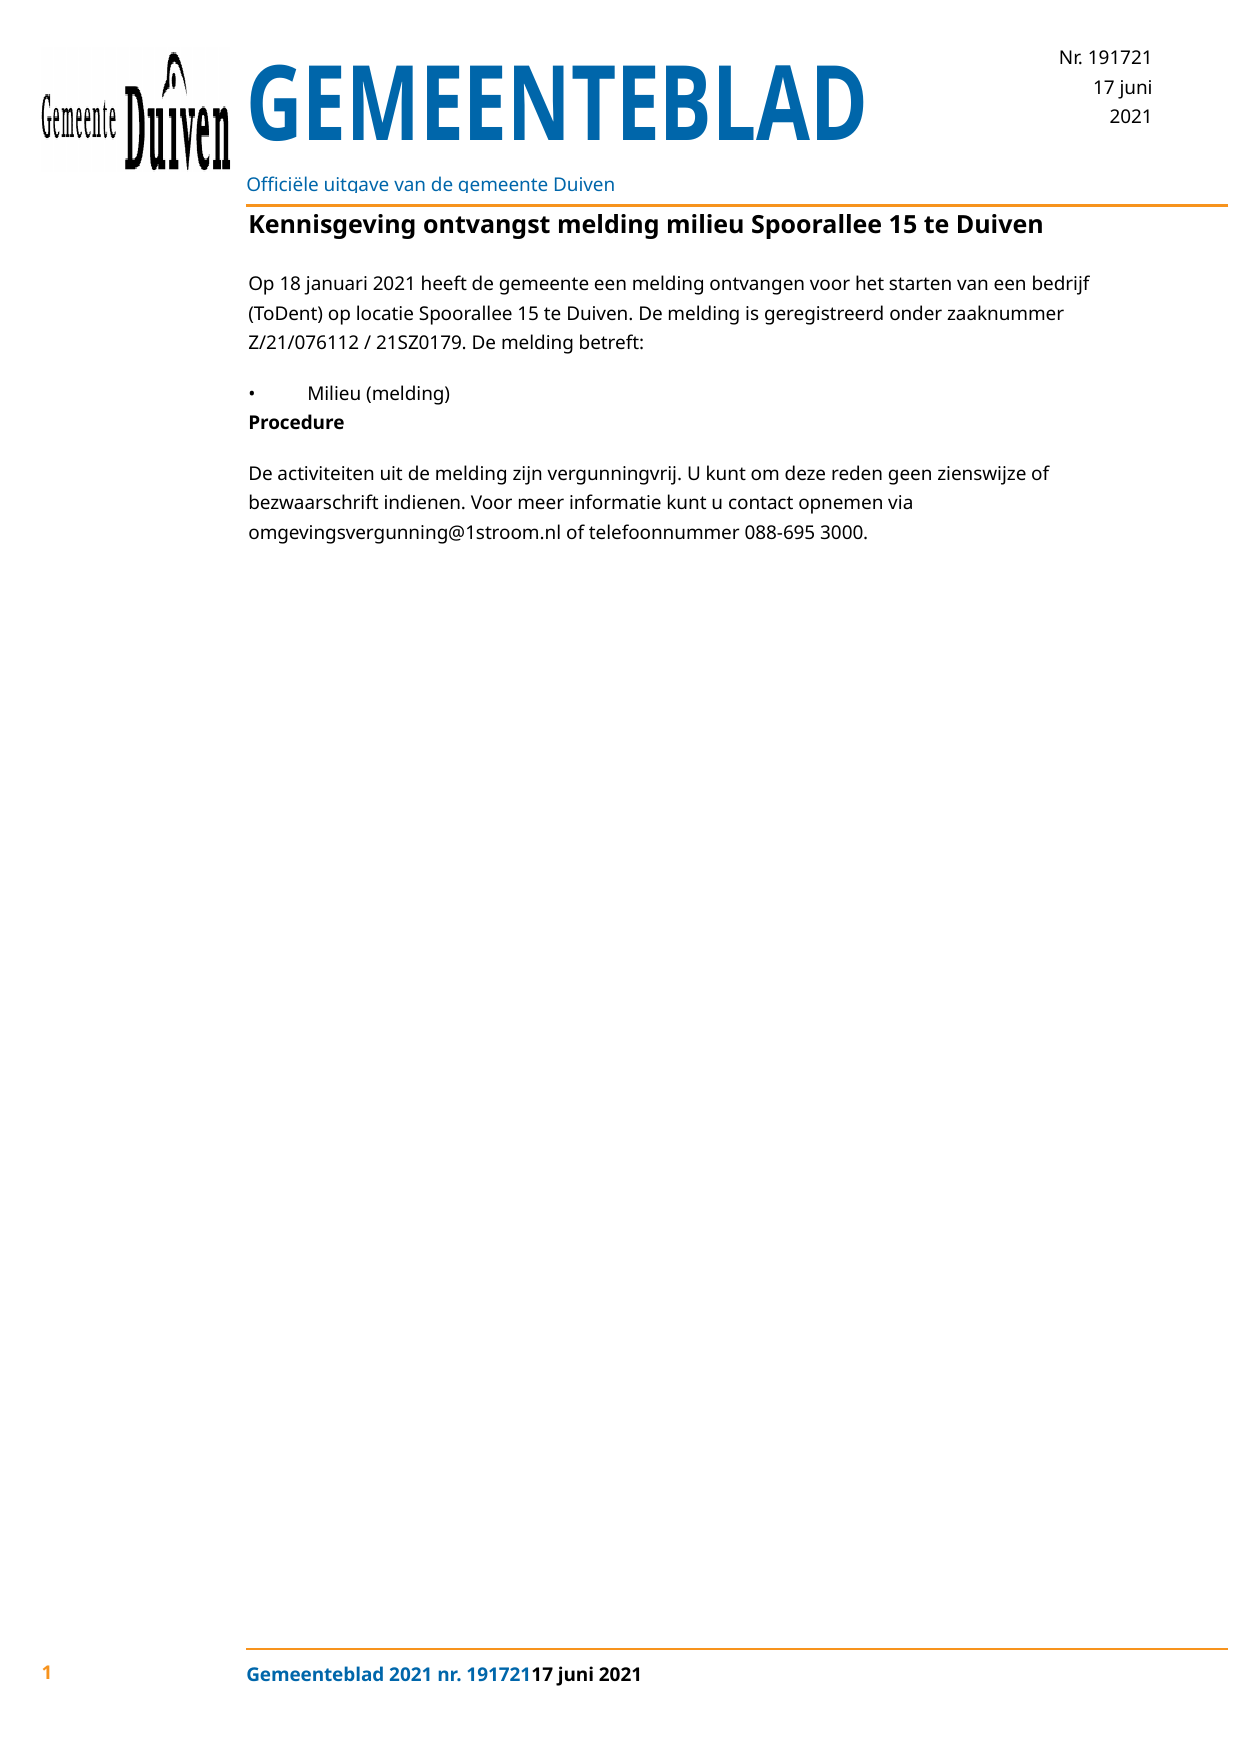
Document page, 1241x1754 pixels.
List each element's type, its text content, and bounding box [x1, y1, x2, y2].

picture [41, 47, 231, 172]
list Milieu (melding) [248, 380, 1152, 406]
text Procedure [248, 409, 1152, 435]
text De activiteiten uit de melding zijn vergunningvrij. U kunt om deze reden geen zienswijze of bezwaarschrift indienen. Voor meer informatie kunt u contact opnemen via omgevingsvergunning@1stroom.nl of telefoonnummer 088-695 3000. [248, 460, 1152, 545]
text Op 18 januari 2021 heeft de gemeente een melding ontvangen voor het starten van een bedrijf (ToDent) op locatie Spoorallee 15 te Duiven. De melding is geregistreerd onder zaaknummer Z/21/076112 / 21SZ0179. De melding betreft: [248, 270, 1152, 355]
text Kennisgeving ontvangst melding milieu Spoorallee 15 te Duiven [248, 207, 1152, 241]
